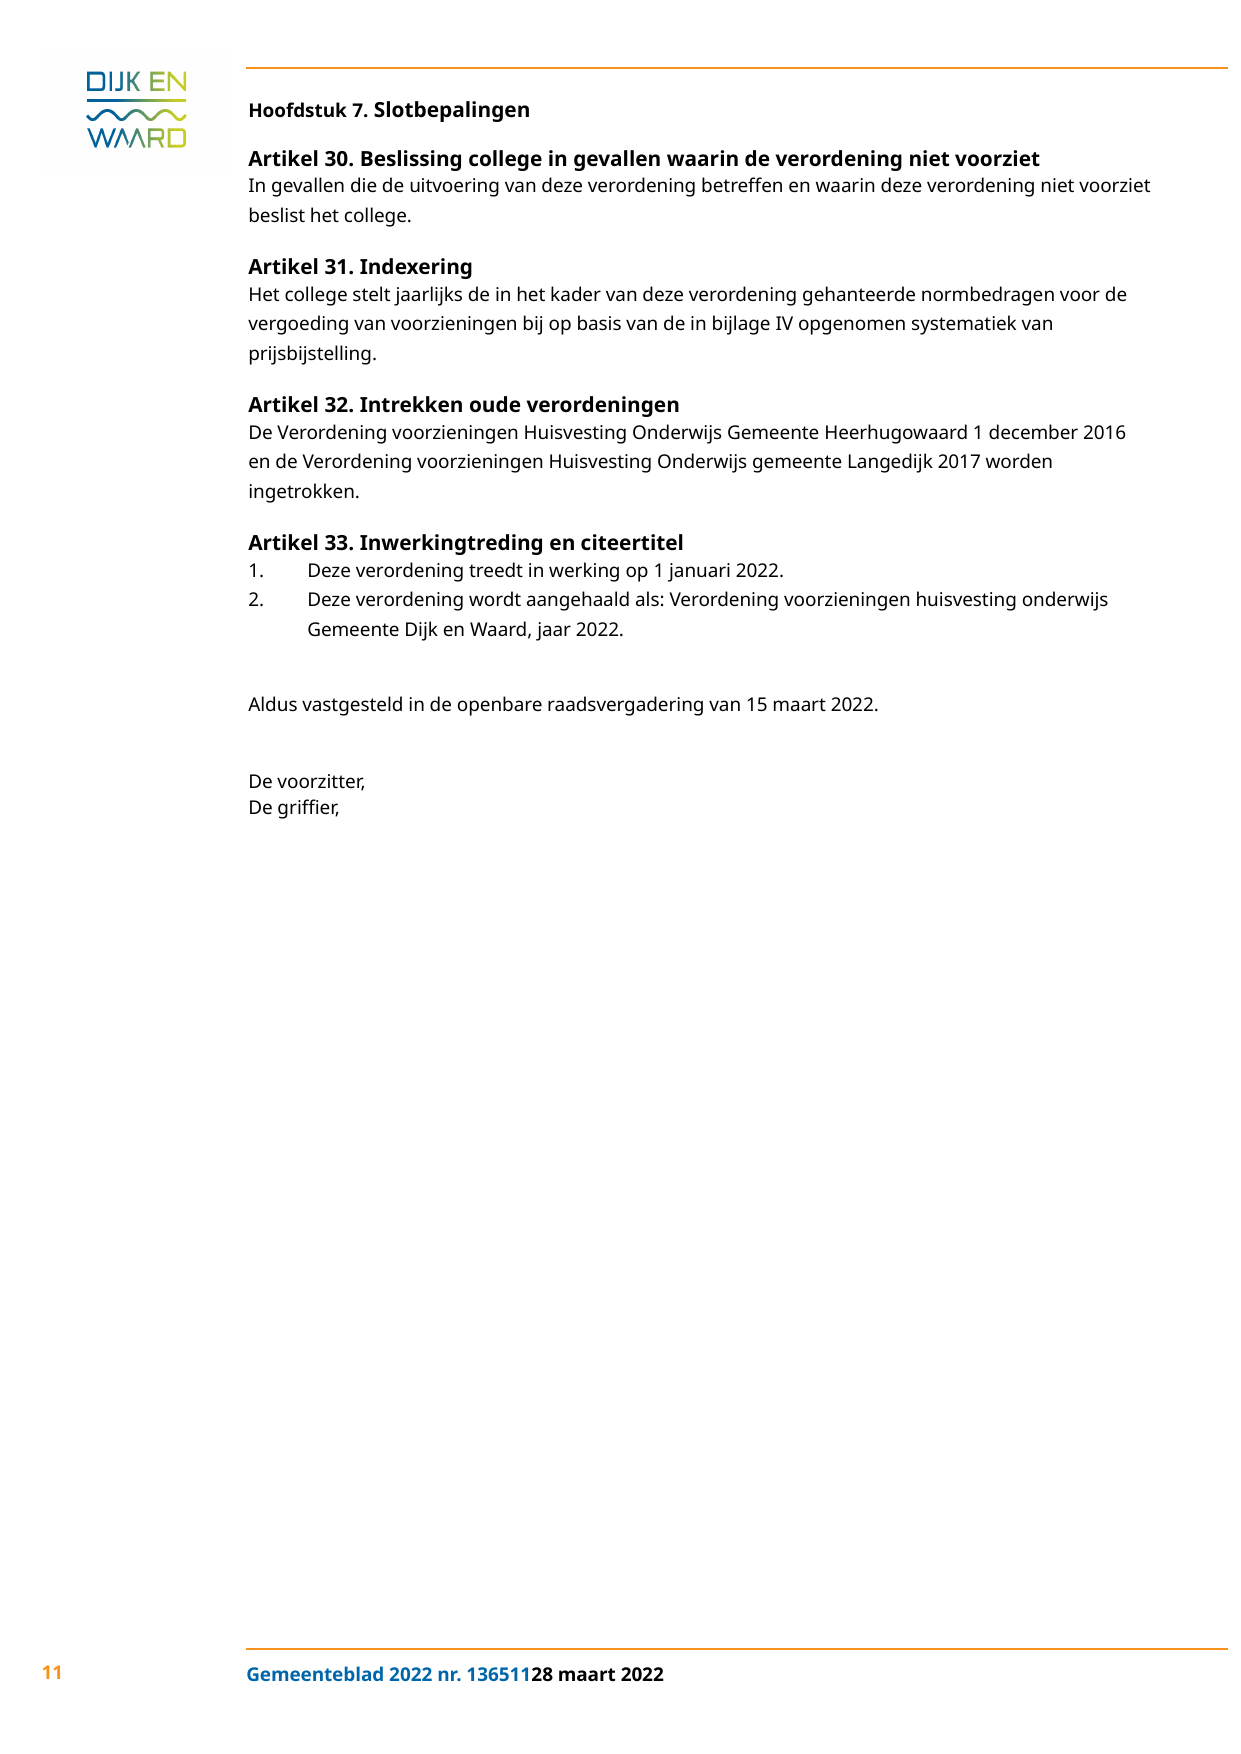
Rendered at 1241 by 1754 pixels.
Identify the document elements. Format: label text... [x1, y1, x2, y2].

text Hoofdstuk 7. Slotbepalingen [248, 95, 1152, 123]
list Deze verordening treedt in werking op 1 januari 2022. [248, 557, 1152, 583]
text De voorzitter, [248, 768, 1152, 794]
list Deze verordening wordt aangehaald als: Verordening voorzieningen huisvesting onderwijs Gemeente Dijk en Waard, jaar 2022. [248, 587, 1152, 642]
text De Verordening voorzieningen Huisvesting Onderwijs Gemeente Heerhugowaard 1 december 2016 en de Verordening voorzieningen Huisvesting Onderwijs gemeente Langedijk 2017 worden ingetrokken. [248, 419, 1152, 504]
text Artikel 32. Intrekken oude verordeningen [248, 391, 1152, 419]
text In gevallen die de uitvoering van deze verordening betreffen en waarin deze verordening niet voorziet beslist het college. [248, 172, 1152, 228]
text Het college stelt jaarlijks de in het kader van deze verordening gehanteerde normbedragen voor de vergoeding van voorzieningen bij op basis van de in bijlage IV opgenomen systematiek van prijsbijstelling. [248, 281, 1152, 366]
text Artikel 30. Beslissing college in gevallen waarin de verordening niet voorziet [248, 144, 1152, 172]
text Artikel 33. Inwerkingtreding en citeertitel [248, 528, 1152, 557]
text De griffier, [248, 794, 1152, 820]
picture [41, 47, 231, 172]
text Artikel 31. Indexering [248, 252, 1152, 281]
text Aldus vastgesteld in de openbare raadsvergadering van 15 maart 2022. [248, 691, 1152, 717]
